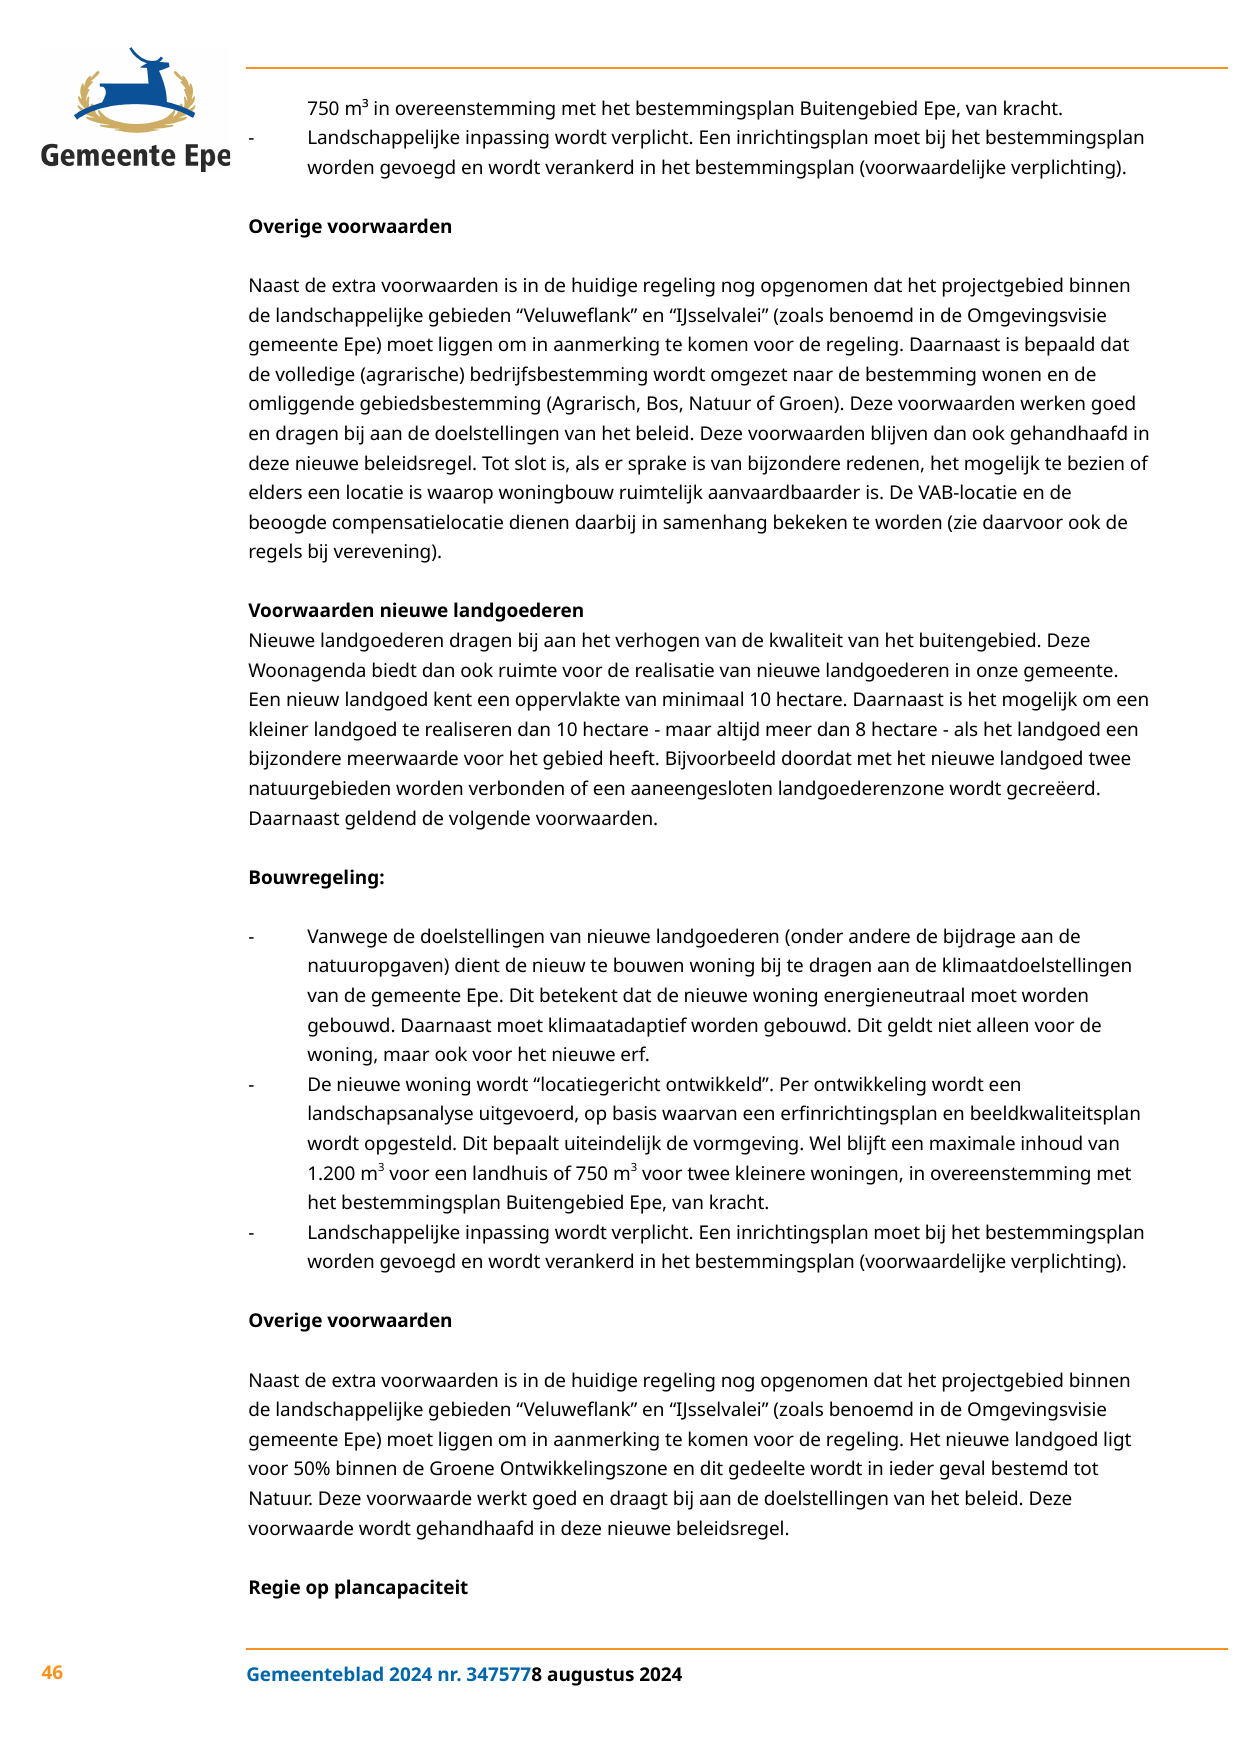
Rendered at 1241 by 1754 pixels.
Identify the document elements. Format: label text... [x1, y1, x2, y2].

text Naast de extra voorwaarden is in de huidige regeling nog opgenomen dat het projectgebied binnen de landschappelijke gebieden “Veluweflank” en “IJsselvalei” (zoals benoemd in de Omgevingsvisie gemeente Epe) moet liggen om in aanmerking te komen voor de regeling. Het nieuwe landgoed ligt voor 50% binnen de Groene Ontwikkelingszone en dit gedeelte wordt in ieder geval bestemd tot Natuur. Deze voorwaarde werkt goed en draagt bij aan de doelstellingen van het beleid. Deze voorwaarde wordt gehandhaafd in deze nieuwe beleidsregel. [248, 1367, 1152, 1541]
text Overige voorwaarden [248, 1308, 1152, 1333]
text Regie op plancapaciteit [248, 1574, 1152, 1600]
text Nieuwe landgoederen dragen bij aan het verhogen van de kwaliteit van het buitengebied. Deze Woonagenda biedt dan ook ruimte voor de realisatie van nieuwe landgoederen in onze gemeente. Een nieuw landgoed kent een oppervlakte van minimaal 10 hectare. Daarnaast is het mogelijk om een kleiner landgoed te realiseren dan 10 hectare ‑ maar altijd meer dan 8 hectare ‑ als het landgoed een bijzondere meerwaarde voor het gebied heeft. Bijvoorbeeld doordat met het nieuwe landgoed twee natuurgebieden worden verbonden of een aaneengesloten landgoederenzone wordt gecreëerd. Daarnaast geldend de volgende voorwaarden. [248, 627, 1152, 831]
list Vanwege de doelstellingen van nieuwe landgoederen (onder andere de bijdrage aan de natuuropgaven) dient de nieuw te bouwen woning bij te dragen aan de klimaatdoelstellingen van de gemeente Epe. Dit betekent dat de nieuwe woning energieneutraal moet worden gebouwd. Daarnaast moet klimaatadaptief worden gebouwd. Dit geldt niet alleen voor de woning, maar ook voor het nieuwe erf. [248, 923, 1152, 1067]
list Landschappelijke inpassing wordt verplicht. Een inrichtingsplan moet bij het bestemmingsplan worden gevoegd en wordt verankerd in het bestemmingsplan (voorwaardelijke verplichting). [248, 1219, 1152, 1274]
text Voorwaarden nieuwe landgoederen [248, 598, 1152, 623]
list De nieuwe woning wordt “locatiegericht ontwikkeld”. Per ontwikkeling wordt een landschapsanalyse uitgevoerd, op basis waarvan een erfinrichtingsplan en beeldkwaliteitsplan wordt opgesteld. Dit bepaalt uiteindelijk de vormgeving. Wel blijft een maximale inhoud van 1.200 m3 voor een landhuis of 750 m3 voor twee kleinere woningen, in overeenstemming met het bestemmingsplan Buitengebied Epe, van kracht. [248, 1071, 1152, 1215]
list 750 m³ in overeenstemming met het bestemmingsplan Buitengebied Epe, van kracht. [248, 95, 1152, 121]
text Bouwregeling: [248, 864, 1152, 890]
picture [41, 47, 231, 172]
text Overige voorwaarden [248, 213, 1152, 239]
text Naast de extra voorwaarden is in de huidige regeling nog opgenomen dat het projectgebied binnen de landschappelijke gebieden “Veluweflank” en “IJsselvalei” (zoals benoemd in de Omgevingsvisie gemeente Epe) moet liggen om in aanmerking te komen voor de regeling. Daarnaast is bepaald dat de volledige (agrarische) bedrijfsbestemming wordt omgezet naar de bestemming wonen en de omliggende gebiedsbestemming (Agrarisch, Bos, Natuur of Groen). Deze voorwaarden werken goed en dragen bij aan de doelstellingen van het beleid. Deze voorwaarden blijven dan ook gehandhaafd in deze nieuwe beleidsregel. Tot slot is, als er sprake is van bijzondere redenen, het mogelijk te bezien of elders een locatie is waarop woningbouw ruimtelijk aanvaardbaarder is. De VAB-locatie en de beoogde compensatielocatie dienen daarbij in samenhang bekeken te worden (zie daarvoor ook de regels bij verevening). [248, 272, 1152, 564]
list Landschappelijke inpassing wordt verplicht. Een inrichtingsplan moet bij het bestemmingsplan worden gevoegd en wordt verankerd in het bestemmingsplan (voorwaardelijke verplichting). [248, 124, 1152, 180]
